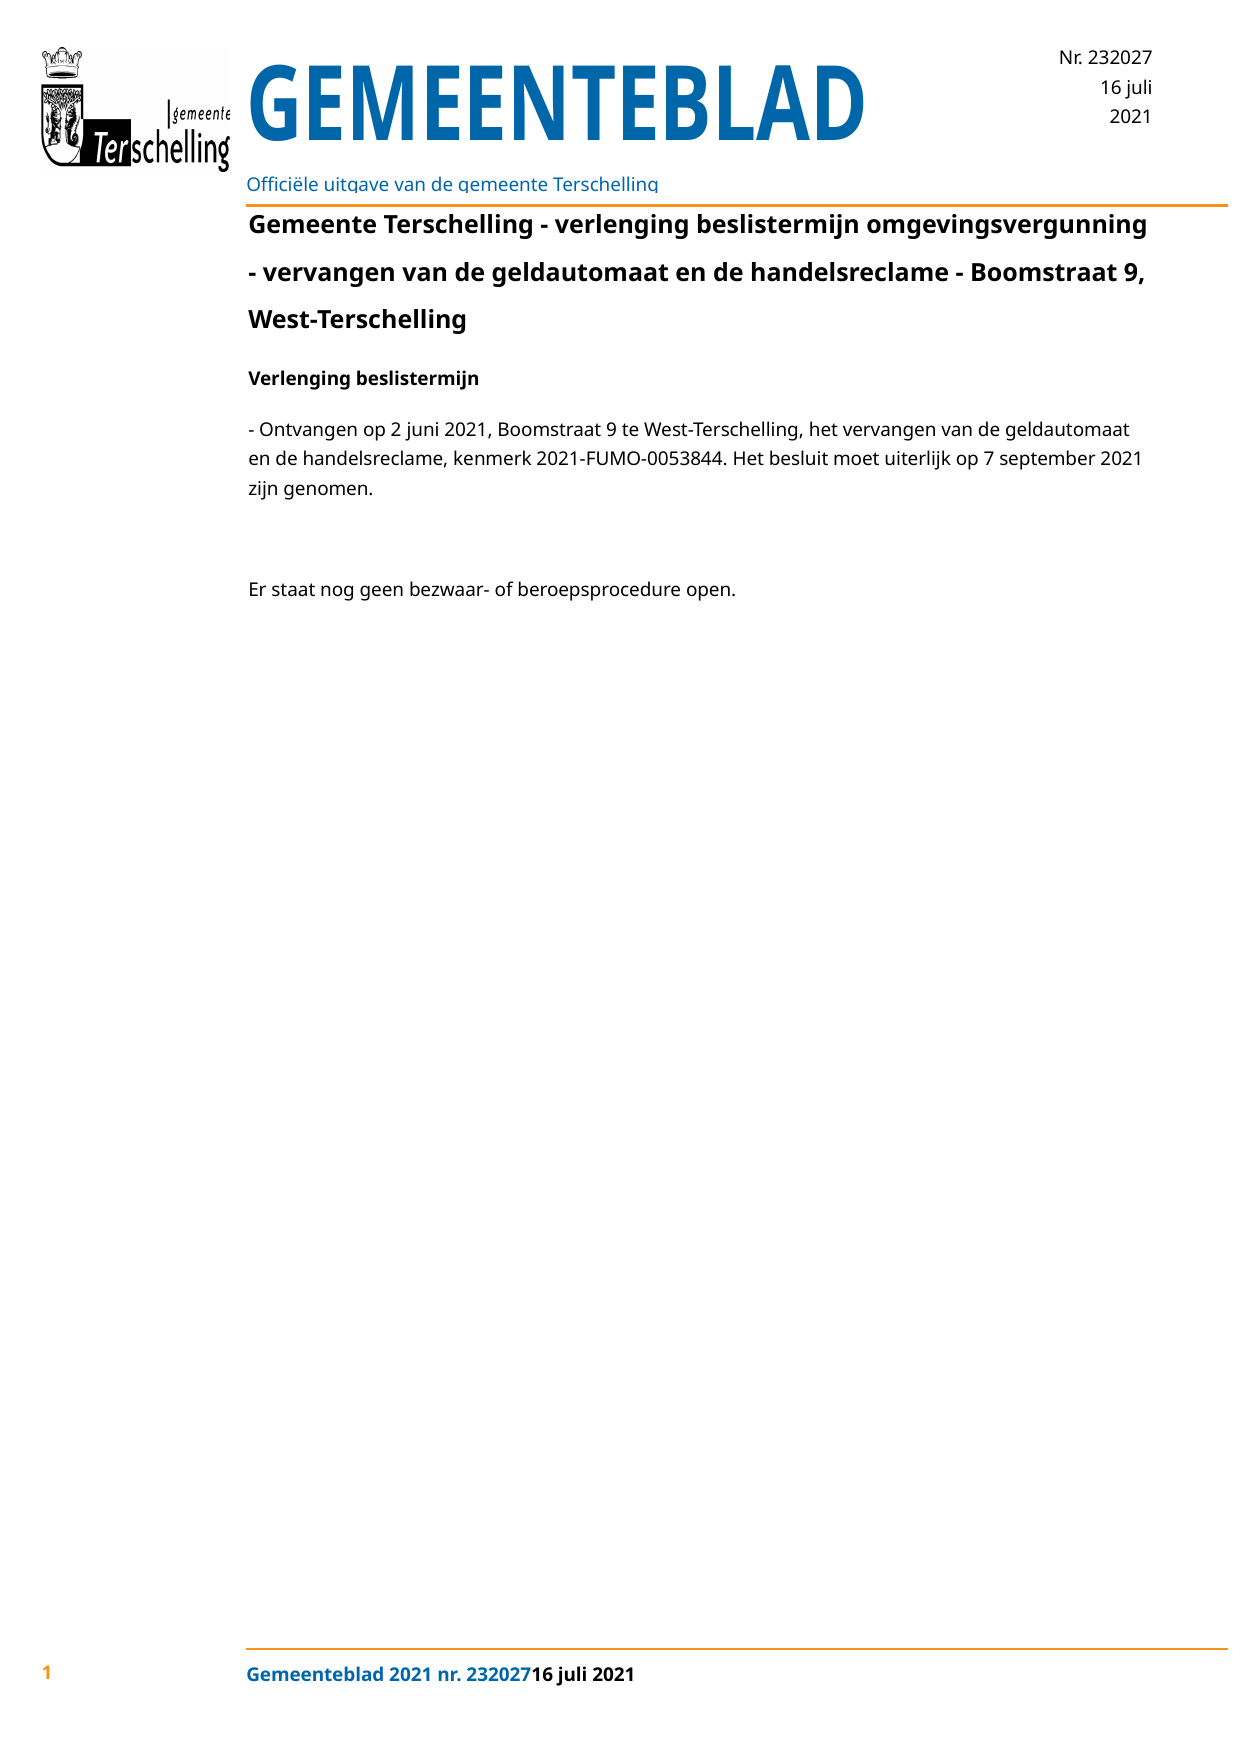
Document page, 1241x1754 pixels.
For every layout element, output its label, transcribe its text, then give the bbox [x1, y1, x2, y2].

text Er staat nog geen bezwaar- of beroepsprocedure open. [248, 576, 1152, 602]
picture [41, 47, 231, 172]
text Verlenging beslistermijn [248, 366, 1152, 391]
text Gemeente Terschelling - verlenging beslistermijn omgevingsvergunning - vervangen van de geldautomaat en de handelsreclame - Boomstraat 9, West-Terschelling [248, 207, 1152, 336]
text - Ontvangen op 2 juni 2021, Boomstraat 9 te West-Terschelling, het vervangen van de geldautomaat en de handelsreclame, kenmerk 2021-FUMO-0053844. Het besluit moet uiterlijk op 7 september 2021 zijn genomen. [248, 416, 1152, 501]
